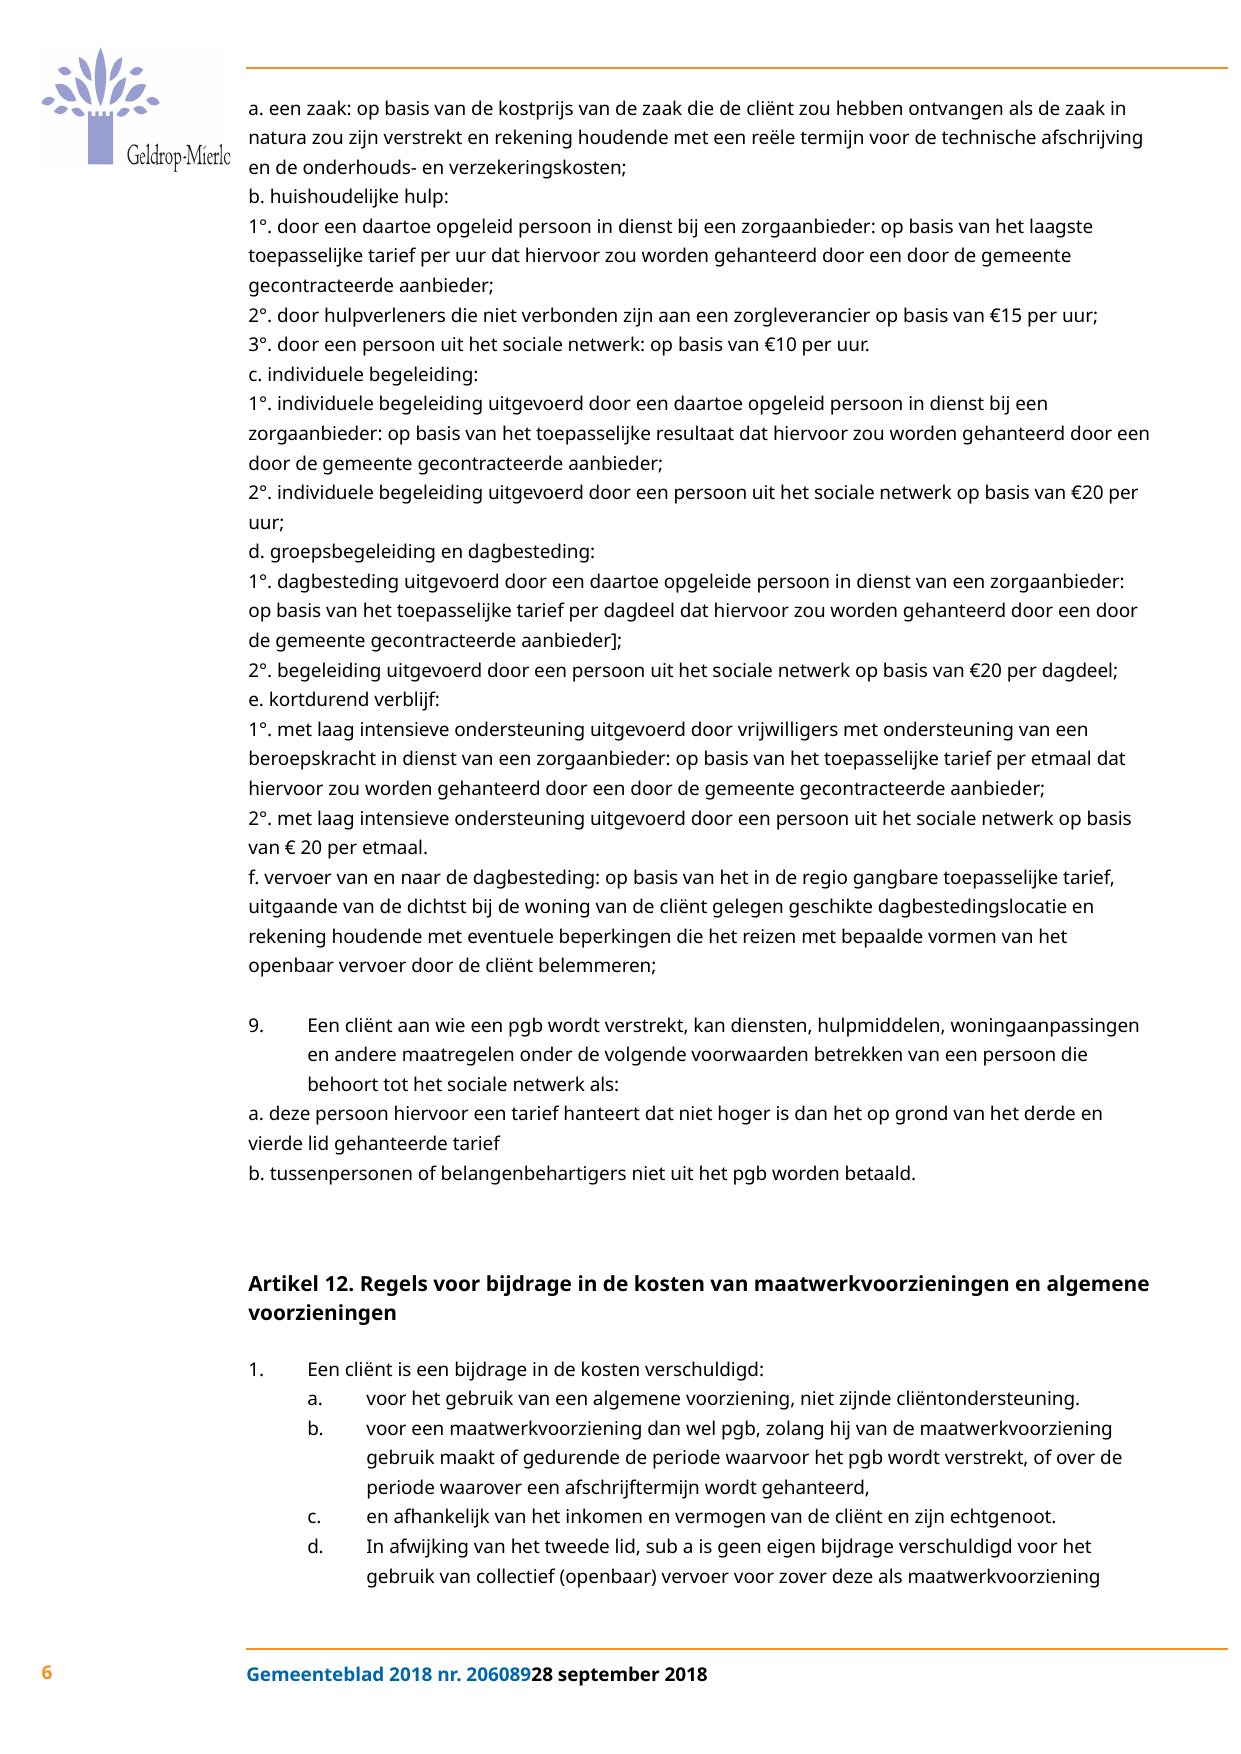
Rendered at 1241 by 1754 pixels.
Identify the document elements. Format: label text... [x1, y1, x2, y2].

text d. groepsbegeleiding en dagbesteding: [248, 538, 1152, 564]
text 2°. door hulpverleners die niet verbonden zijn aan een zorgleverancier op basis van €15 per uur; [248, 302, 1152, 328]
list voor het gebruik van een algemene voorziening, niet zijnde cliëntondersteuning. [307, 1385, 1152, 1411]
text f. vervoer van en naar de dagbesteding: op basis van het in de regio gangbare toepasselijke tarief, uitgaande van de dichtst bij de woning van de cliënt gelegen geschikte dagbestedingslocatie en rekening houdende met eventuele beperkingen die het reizen met bepaalde vormen van het openbaar vervoer door de cliënt belemmeren; [248, 864, 1152, 978]
text b. huishoudelijke hulp: [248, 183, 1152, 209]
list Een cliënt is een bijdrage in de kosten verschuldigd: [248, 1356, 1152, 1382]
text 1°. met laag intensieve ondersteuning uitgevoerd door vrijwilligers met ondersteuning van een beroepskracht in dienst van een zorgaanbieder: op basis van het toepasselijke tarief per etmaal dat hiervoor zou worden gehanteerd door een door de gemeente gecontracteerde aanbieder; [248, 716, 1152, 801]
list voor een maatwerkvoorziening dan wel pgb, zolang hij van de maatwerkvoorziening gebruik maakt of gedurende de periode waarvoor het pgb wordt verstrekt, of over de periode waarover een afschrijftermijn wordt gehanteerd, [307, 1415, 1152, 1500]
text c. individuele begeleiding: [248, 361, 1152, 387]
list In afwijking van het tweede lid, sub a is geen eigen bijdrage verschuldigd voor het gebruik van collectief (openbaar) vervoer voor zover deze als maatwerkvoorziening [307, 1533, 1152, 1589]
picture [41, 47, 231, 172]
list Een cliënt aan wie een pgb wordt verstrekt, kan diensten, hulpmiddelen, woningaanpassingen en andere maatregelen onder de volgende voorwaarden betrekken van een persoon die behoort tot het sociale netwerk als: [248, 1012, 1152, 1097]
text Artikel 12. Regels voor bijdrage in de kosten van maatwerkvoorzieningen en algemene voorzieningen [248, 1269, 1152, 1326]
text 1°. dagbesteding uitgevoerd door een daartoe opgeleide persoon in dienst van een zorgaanbieder: op basis van het toepasselijke tarief per dagdeel dat hiervoor zou worden gehanteerd door een door de gemeente gecontracteerde aanbieder]; [248, 568, 1152, 653]
text 2°. individuele begeleiding uitgevoerd door een persoon uit het sociale netwerk op basis van €20 per uur; [248, 479, 1152, 535]
text b. tussenpersonen of belangenbehartigers niet uit het pgb worden betaald. [248, 1160, 1152, 1186]
text 1°. door een daartoe opgeleid persoon in dienst bij een zorgaanbieder: op basis van het laagste toepasselijke tarief per uur dat hiervoor zou worden gehanteerd door een door de gemeente gecontracteerde aanbieder; [248, 213, 1152, 298]
list en afhankelijk van het inkomen en vermogen van de cliënt en zijn echtgenoot. [307, 1504, 1152, 1529]
text 3°. door een persoon uit het sociale netwerk: op basis van €10 per uur. [248, 331, 1152, 357]
text e. kortdurend verblijf: [248, 686, 1152, 712]
text 2°. met laag intensieve ondersteuning uitgevoerd door een persoon uit het sociale netwerk op basis van € 20 per etmaal. [248, 805, 1152, 860]
text 2°. begeleiding uitgevoerd door een persoon uit het sociale netwerk op basis van €20 per dagdeel; [248, 657, 1152, 683]
text a. een zaak: op basis van de kostprijs van de zaak die de cliënt zou hebben ontvangen als de zaak in natura zou zijn verstrekt en rekening houdende met een reële termijn voor de technische afschrijving en de onderhouds- en verzekeringskosten; [248, 95, 1152, 180]
text 1°. individuele begeleiding uitgevoerd door een daartoe opgeleid persoon in dienst bij een zorgaanbieder: op basis van het toepasselijke resultaat dat hiervoor zou worden gehanteerd door een door de gemeente gecontracteerde aanbieder; [248, 391, 1152, 476]
text a. deze persoon hiervoor een tarief hanteert dat niet hoger is dan het op grond van het derde en vierde lid gehanteerde tarief [248, 1101, 1152, 1156]
